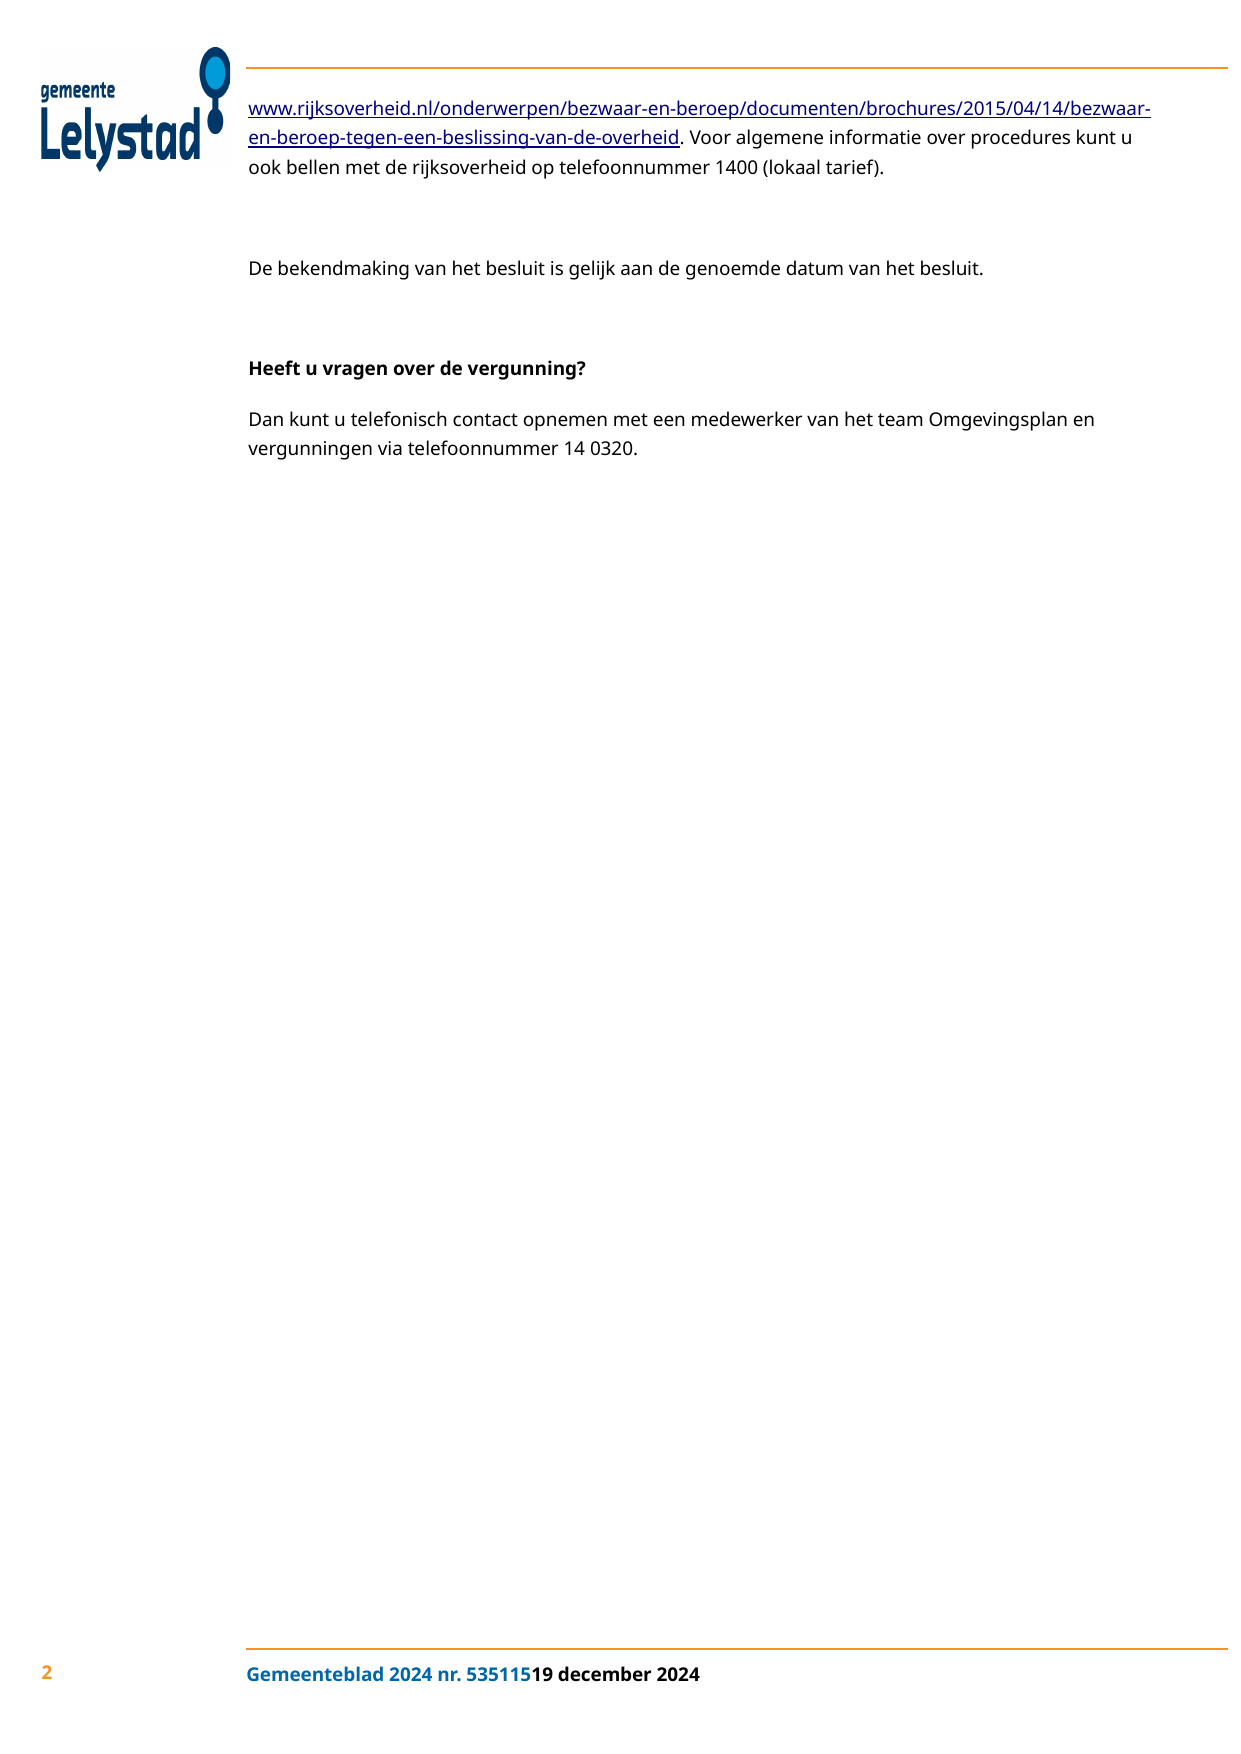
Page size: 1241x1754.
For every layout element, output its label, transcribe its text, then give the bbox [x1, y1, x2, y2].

text De bekendmaking van het besluit is gelijk aan de genoemde datum van het besluit. [248, 255, 1152, 281]
text Dan kunt u telefonisch contact opnemen met een medewerker van het team Omgevingsplan en vergunningen via telefoonnummer 14 0320. [248, 406, 1152, 461]
text Heeft u vragen over de vergunning? [248, 356, 1152, 381]
text www.rijksoverheid.nl/onderwerpen/bezwaar-en-beroep/documenten/brochures/2015/04/14/bezwaar-en-beroep-tegen-een-beslissing-van-de-overheid. Voor algemene informatie over procedures kunt u ook bellen met de rijksoverheid op telefoonnummer 1400 (lokaal tarief). [248, 95, 1152, 180]
picture [41, 47, 231, 172]
